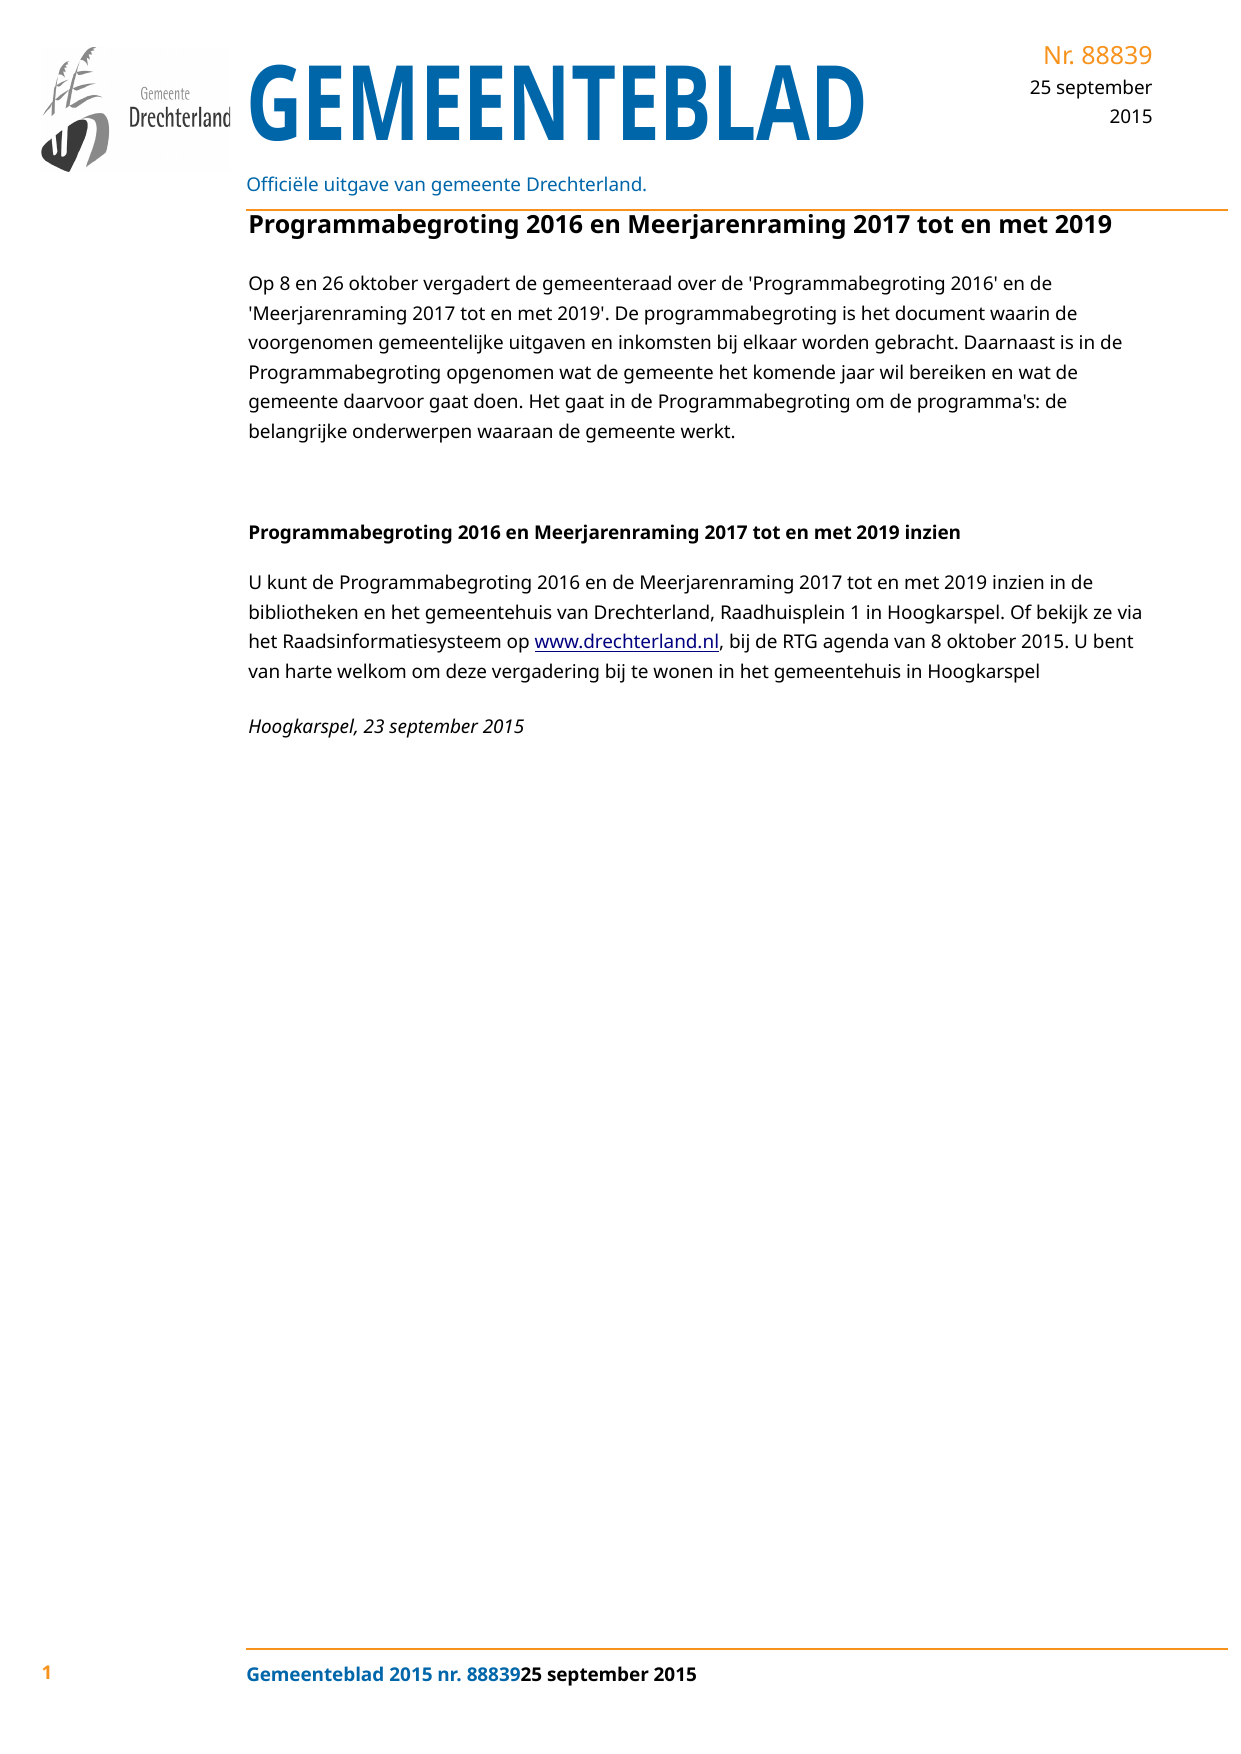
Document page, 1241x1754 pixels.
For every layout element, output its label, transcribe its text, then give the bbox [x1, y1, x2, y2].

text Hoogkarspel, 23 september 2015 [248, 713, 1152, 739]
text U kunt de Programmabegroting 2016 en de Meerjarenraming 2017 tot en met 2019 inzien in de bibliotheken en het gemeentehuis van Drechterland, Raadhuisplein 1 in Hoogkarspel. Of bekijk ze via het Raadsinformatiesysteem op www.drechterland.nl, bij de RTG agenda van 8 oktober 2015. U bent van harte welkom om deze vergadering bij te wonen in het gemeentehuis in Hoogkarspel [248, 569, 1152, 684]
text Programmabegroting 2016 en Meerjarenraming 2017 tot en met 2019 [248, 211, 1152, 241]
text Programmabegroting 2016 en Meerjarenraming 2017 tot en met 2019 inzien [248, 519, 1152, 545]
picture [41, 47, 231, 172]
text Op 8 en 26 oktober vergadert de gemeenteraad over de 'Programmabegroting 2016' en de 'Meerjarenraming 2017 tot en met 2019'. De programmabegroting is het document waarin de voorgenomen gemeentelijke uitgaven en inkomsten bij elkaar worden gebracht. Daarnaast is in de Programmabegroting opgenomen wat de gemeente het komende jaar wil bereiken en wat de gemeente daarvoor gaat doen. Het gaat in de Programmabegroting om de programma's: de belangrijke onderwerpen waaraan de gemeente werkt. [248, 270, 1152, 444]
